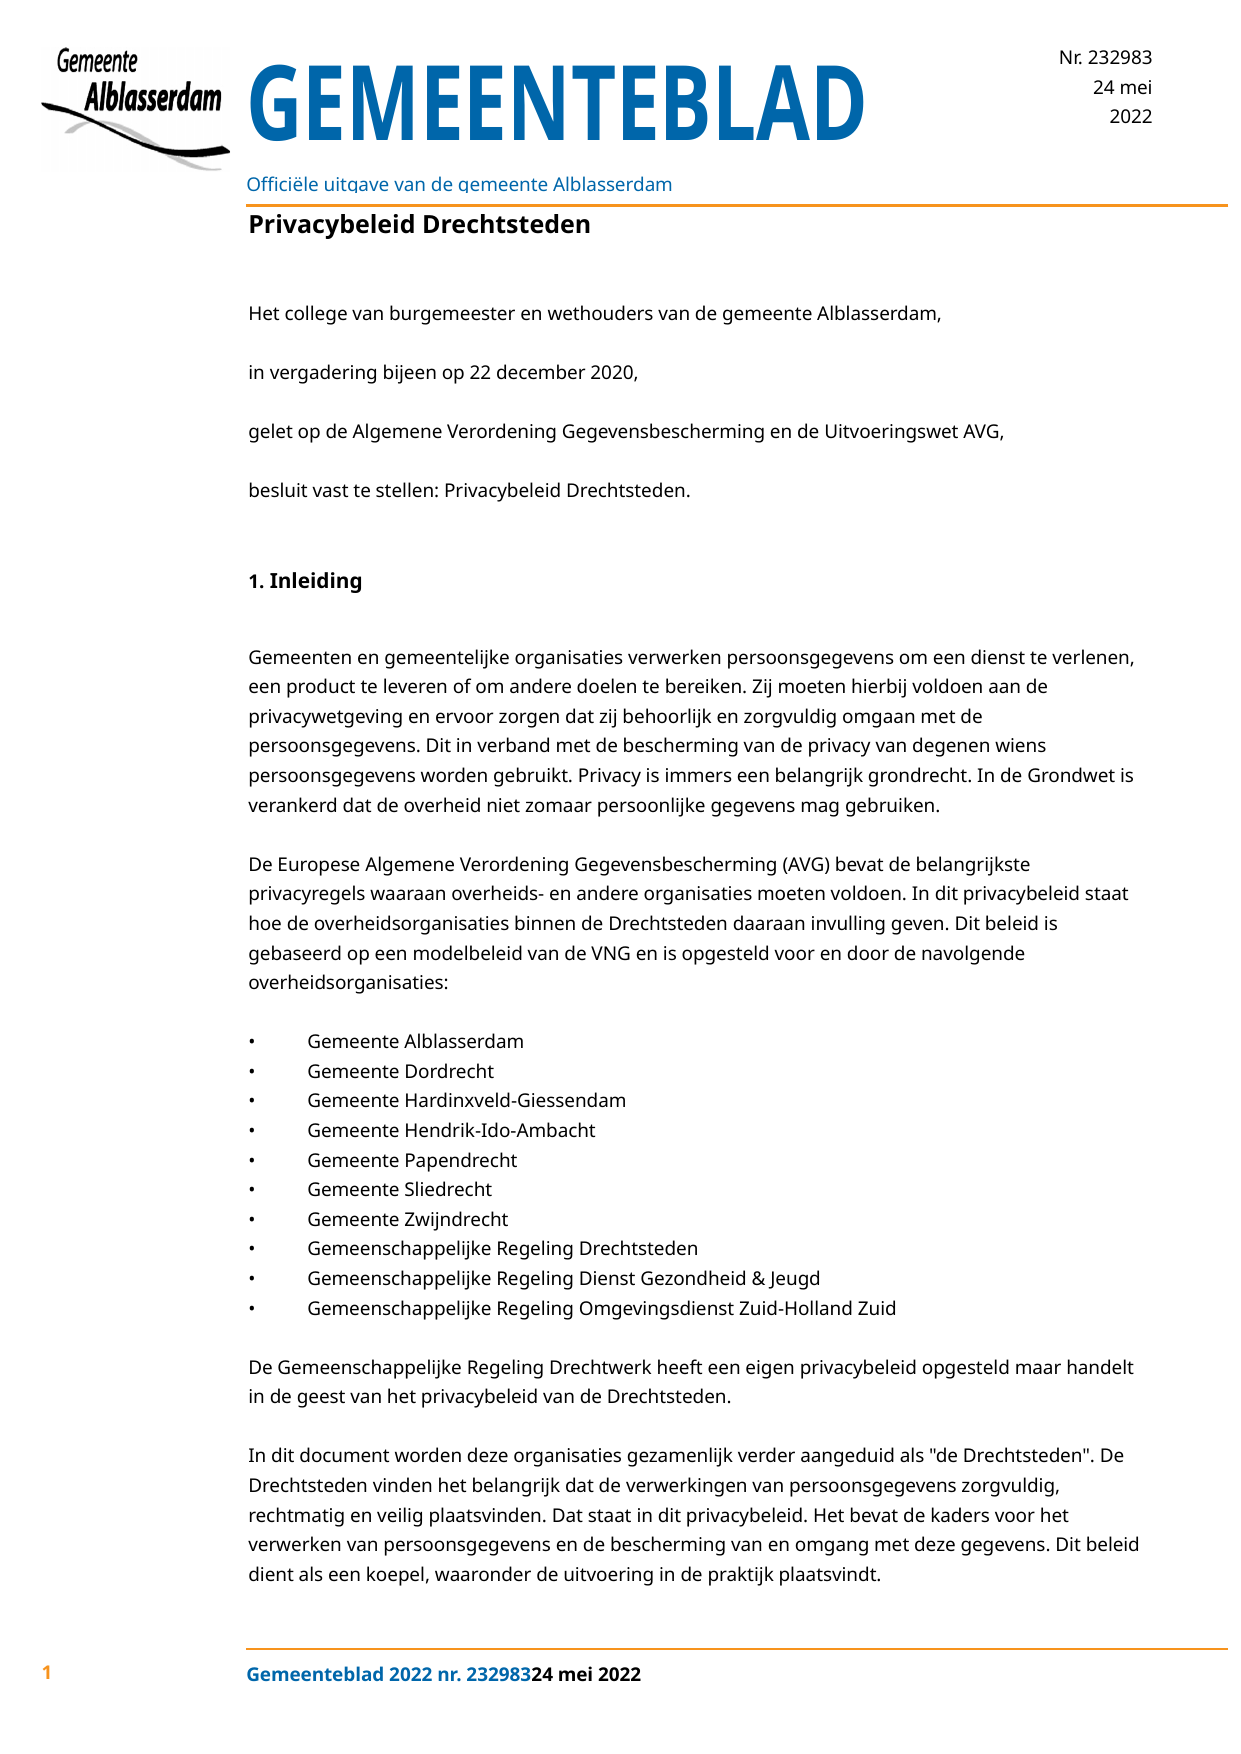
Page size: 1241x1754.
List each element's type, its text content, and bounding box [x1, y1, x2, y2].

text Privacybeleid Drechtsteden [248, 207, 1152, 241]
list Gemeente Hardinxveld-Giessendam [248, 1088, 1152, 1113]
text 1. Inleiding [248, 566, 1152, 594]
text besluit vast te stellen: Privacybeleid Drechtsteden. [248, 477, 1152, 503]
picture [41, 47, 231, 172]
text gelet op de Algemene Verordening Gegevensbescherming en de Uitvoeringswet AVG, [248, 418, 1152, 444]
list Gemeenschappelijke Regeling Dienst Gezondheid & Jeugd [248, 1265, 1152, 1291]
list Gemeente Zwijndrecht [248, 1206, 1152, 1232]
text Het college van burgemeester en wethouders van de gemeente Alblasserdam, [248, 300, 1152, 326]
list Gemeente Alblasserdam [248, 1028, 1152, 1054]
list Gemeente Hendrik-Ido-Ambacht [248, 1117, 1152, 1143]
text in vergadering bijeen op 22 december 2020, [248, 359, 1152, 385]
text In dit document worden deze organisaties gezamenlijk verder aangeduid als "de Drechtsteden". De Drechtsteden vinden het belangrijk dat de verwerkingen van persoonsgegevens zorgvuldig, rechtmatig en veilig plaatsvinden. Dat staat in dit privacybeleid. Het bevat de kaders voor het verwerken van persoonsgegevens en de bescherming van en omgang met deze gegevens. Dit beleid dient als een koepel, waaronder de uitvoering in de praktijk plaatsvindt. [248, 1443, 1152, 1587]
text Gemeenten en gemeentelijke organisaties verwerken persoonsgegevens om een dienst te verlenen, een product te leveren of om andere doelen te bereiken. Zij moeten hierbij voldoen aan de privacywetgeving en ervoor zorgen dat zij behoorlijk en zorgvuldig omgaan met de persoonsgegevens. Dit in verband met de bescherming van de privacy van degenen wiens persoonsgegevens worden gebruikt. Privacy is immers een belangrijk grondrecht. In de Grondwet is verankerd dat de overheid niet zomaar persoonlijke gegevens mag gebruiken. [248, 644, 1152, 817]
list Gemeente Papendrecht [248, 1147, 1152, 1172]
list Gemeente Sliedrecht [248, 1176, 1152, 1202]
list Gemeente Dordrecht [248, 1058, 1152, 1084]
list Gemeenschappelijke Regeling Omgevingsdienst Zuid-Holland Zuid [248, 1295, 1152, 1320]
text De Europese Algemene Verordening Gegevensbescherming (AVG) bevat de belangrijkste privacyregels waaraan overheids- en andere organisaties moeten voldoen. In dit privacybeleid staat hoe de overheidsorganisaties binnen de Drechtsteden daaraan invulling geven. Dit beleid is gebaseerd op een modelbeleid van de VNG en is opgesteld voor en door de navolgende overheidsorganisaties: [248, 851, 1152, 995]
text De Gemeenschappelijke Regeling Drechtwerk heeft een eigen privacybeleid opgesteld maar handelt in de geest van het privacybeleid van de Drechtsteden. [248, 1354, 1152, 1409]
list Gemeenschappelijke Regeling Drechtsteden [248, 1236, 1152, 1261]
